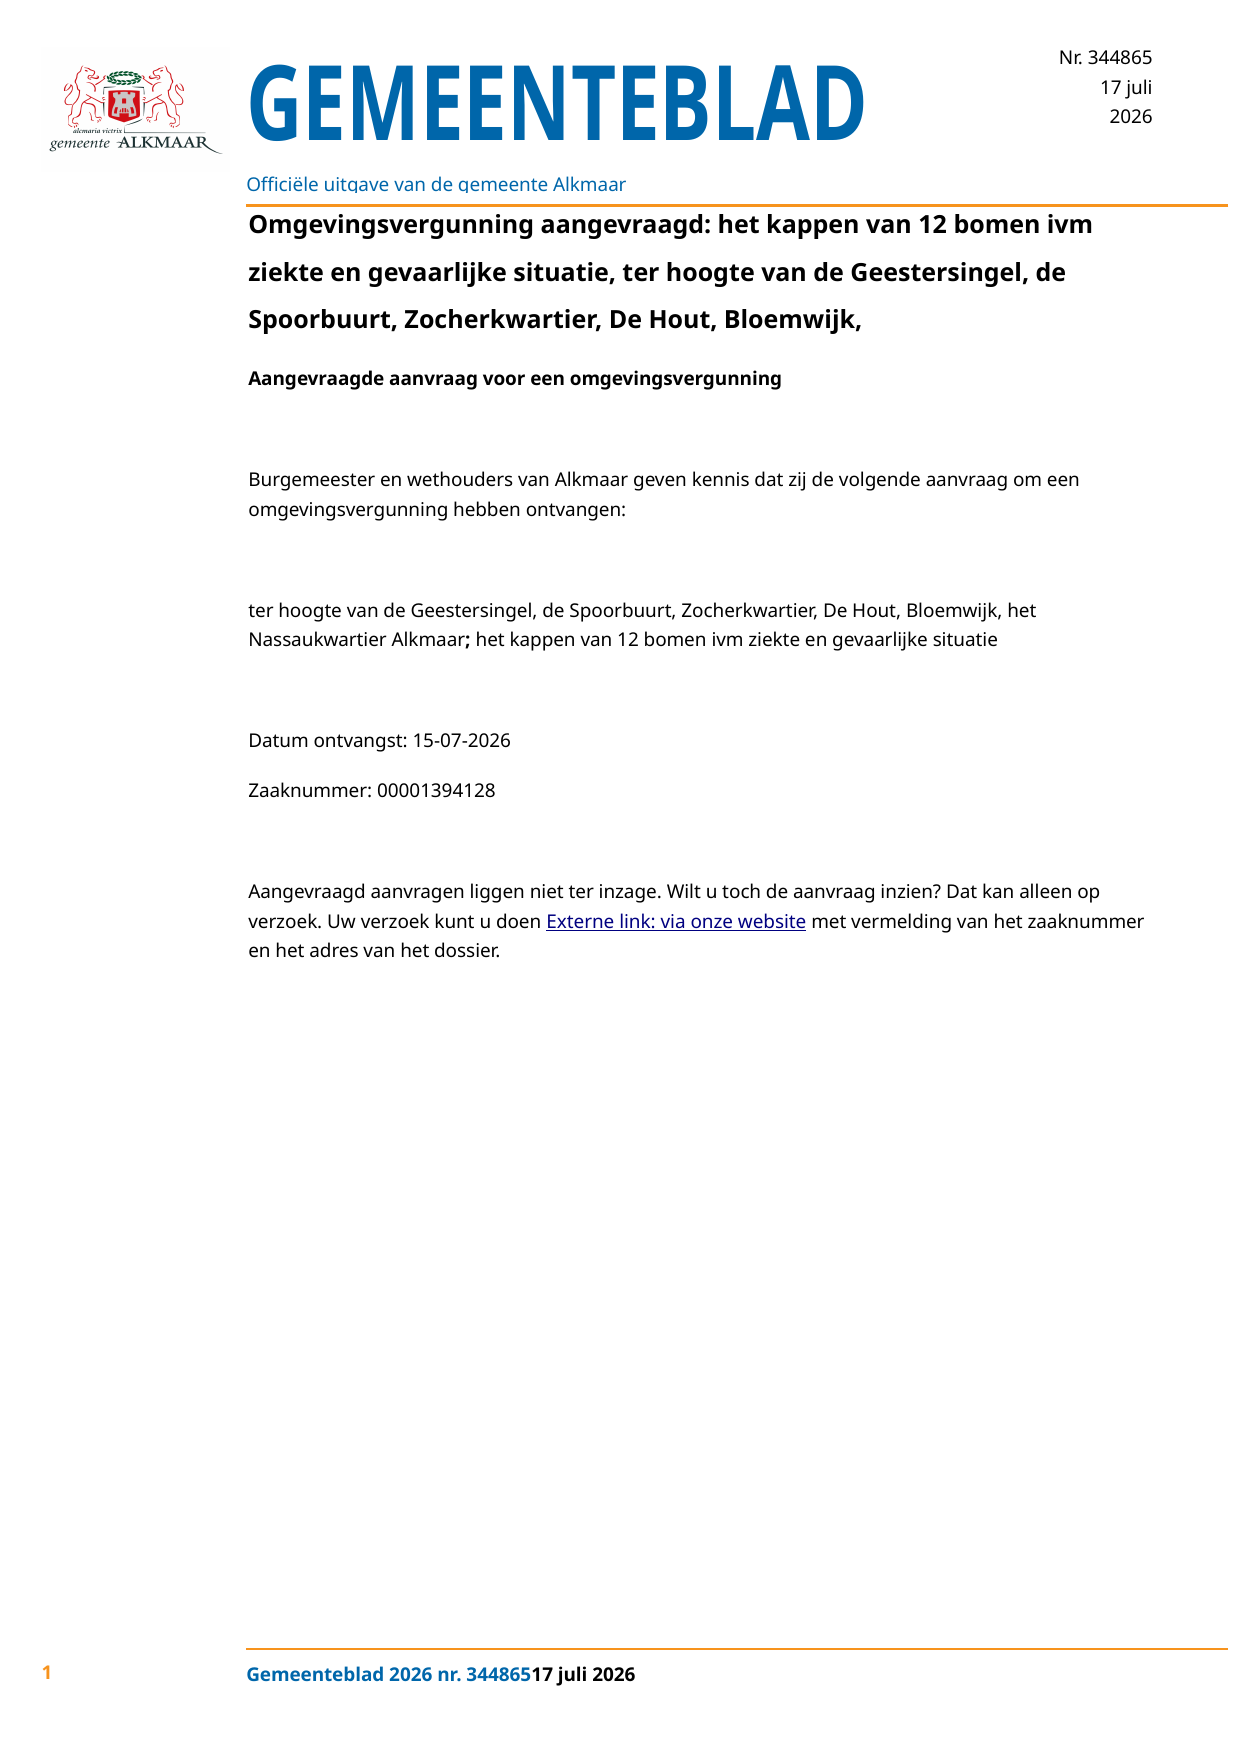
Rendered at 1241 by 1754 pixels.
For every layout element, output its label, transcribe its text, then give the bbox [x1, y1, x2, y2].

text Datum ontvangst: 15-07-2026 [248, 727, 1152, 753]
text Omgevingsvergunning aangevraagd: het kappen van 12 bomen ivm ziekte en gevaarlijke situatie, ter hoogte van de Geestersingel, de Spoorbuurt, Zocherkwartier, De Hout, Bloemwijk, [248, 207, 1152, 336]
text Burgemeester en wethouders van Alkmaar geven kennis dat zij de volgende aanvraag om een omgevingsvergunning hebben ontvangen: [248, 466, 1152, 522]
text Aangevraagd aanvragen liggen niet ter inzage. Wilt u toch de aanvraag inzien? Dat kan alleen op verzoek. Uw verzoek kunt u doen Externe link: via onze website met vermelding van het zaaknummer en het adres van het dossier. [248, 878, 1152, 963]
text Aangevraagde aanvraag voor een omgevingsvergunning [248, 366, 1152, 391]
text ter hoogte van de Geestersingel, de Spoorbuurt, Zocherkwartier, De Hout, Bloemwijk, het Nassaukwartier Alkmaar; het kappen van 12 bomen ivm ziekte en gevaarlijke situatie [248, 597, 1152, 652]
picture [41, 47, 231, 172]
text Zaaknummer: 00001394128 [248, 778, 1152, 803]
